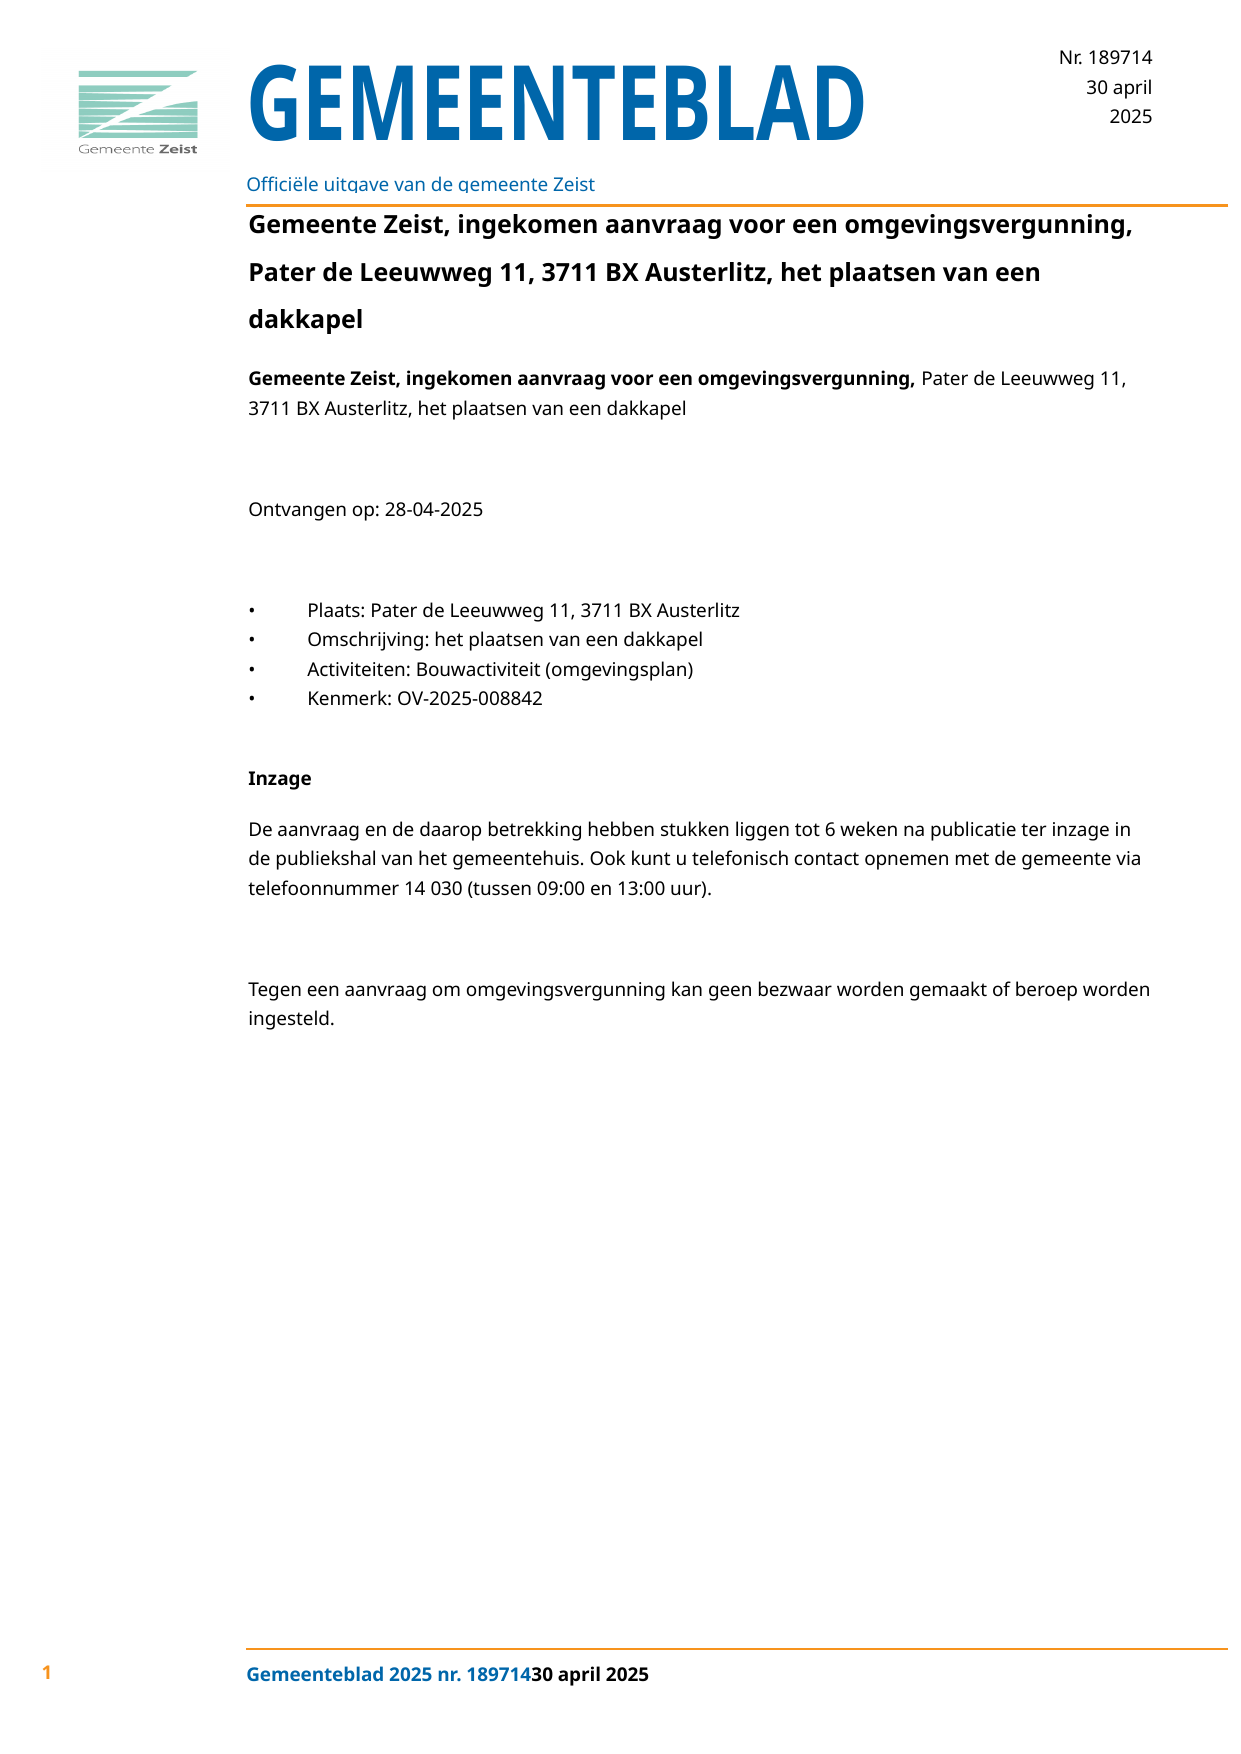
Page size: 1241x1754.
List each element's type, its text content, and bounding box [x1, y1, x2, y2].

text Tegen een aanvraag om omgevingsvergunning kan geen bezwaar worden gemaakt of beroep worden ingesteld. [248, 976, 1152, 1031]
list Plaats: Pater de Leeuwweg 11, 3711 BX Austerlitz [248, 597, 1152, 622]
text Gemeente Zeist, ingekomen aanvraag voor een omgevingsvergunning, Pater de Leeuwweg 11, 3711 BX Austerlitz, het plaatsen van een dakkapel [248, 366, 1152, 421]
picture [41, 47, 231, 172]
text Inzage [248, 766, 1152, 791]
list Activiteiten: Bouwactiviteit (omgevingsplan) [248, 656, 1152, 682]
text De aanvraag en de daarop betrekking hebben stukken liggen tot 6 weken na publicatie ter inzage in de publiekshal van het gemeentehuis. Ook kunt u telefonisch contact opnemen met de gemeente via telefoonnummer 14 030 (tussen 09:00 en 13:00 uur). [248, 816, 1152, 901]
text Gemeente Zeist, ingekomen aanvraag voor een omgevingsvergunning, Pater de Leeuwweg 11, 3711 BX Austerlitz, het plaatsen van een dakkapel [248, 207, 1152, 336]
list Kenmerk: OV-2025-008842 [248, 686, 1152, 711]
list Omschrijving: het plaatsen van een dakkapel [248, 626, 1152, 652]
text Ontvangen op: 28-04-2025 [248, 496, 1152, 522]
